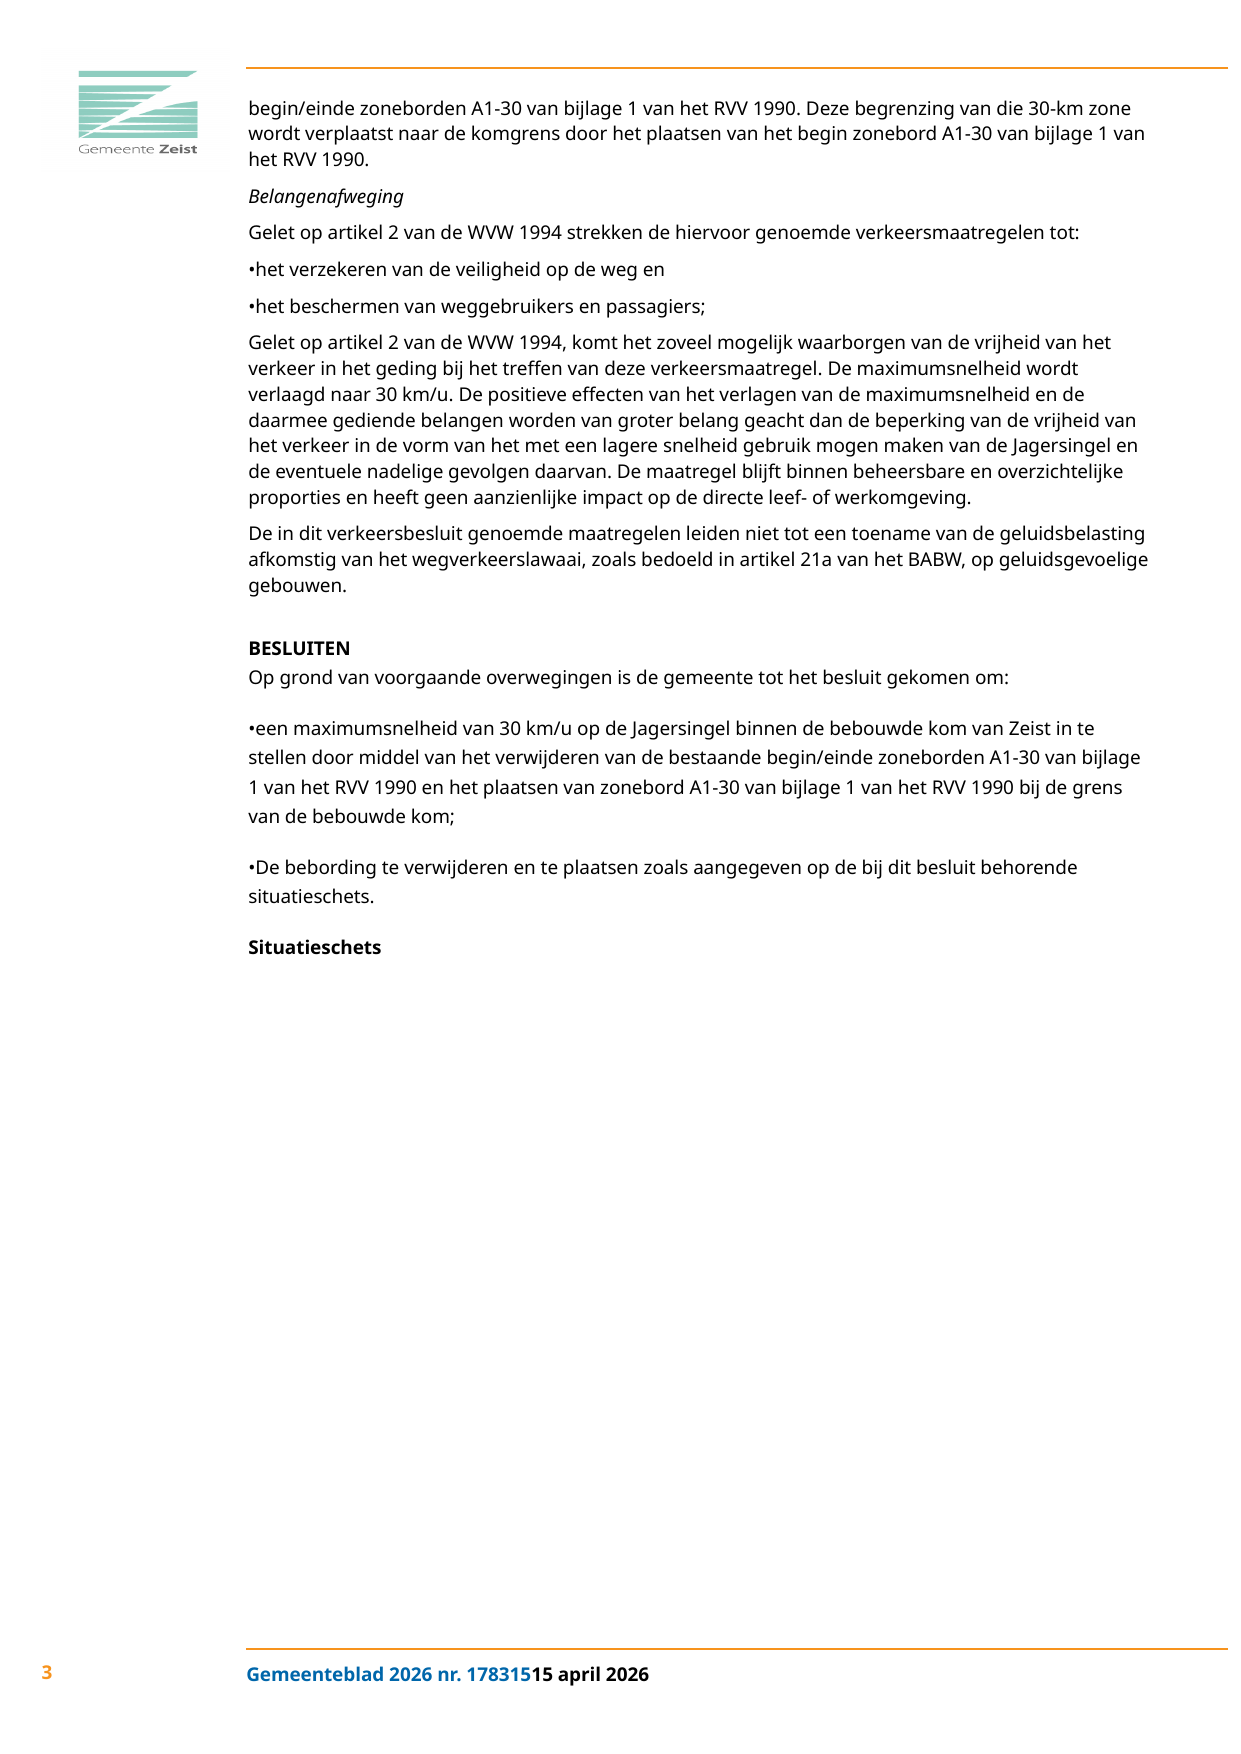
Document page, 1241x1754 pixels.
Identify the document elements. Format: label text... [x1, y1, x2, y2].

text De in dit verkeersbesluit genoemde maatregelen leiden niet tot een toename van de geluidsbelasting afkomstig van het wegverkeerslawaai, zoals bedoeld in artikel 21a van het BABW, op geluidsgevoelige gebouwen. [248, 521, 1152, 598]
text Situatieschets [248, 934, 1152, 960]
text Gelet op artikel 2 van de WVW 1994 strekken de hiervoor genoemde verkeersmaatregelen tot: [248, 219, 1152, 245]
text •De bebording te verwijderen en te plaatsen zoals aangegeven op de bij dit besluit behorende situatieschets. [248, 854, 1152, 909]
picture [41, 47, 231, 172]
text Belangenafweging [248, 183, 1152, 209]
text begin/einde zoneborden A1-30 van bijlage 1 van het RVV 1990. Deze begrenzing van die 30-km zone wordt verplaatst naar de komgrens door het plaatsen van het begin zonebord A1-30 van bijlage 1 van het RVV 1990. [248, 95, 1152, 172]
text •het verzekeren van de veiligheid op de weg en [248, 256, 1152, 282]
text •een maximumsnelheid van 30 km/u op de Jagersingel binnen de bebouwde kom van Zeist in te stellen door middel van het verwijderen van de bestaande begin/einde zoneborden A1-30 van bijlage 1 van het RVV 1990 en het plaatsen van zonebord A1-30 van bijlage 1 van het RVV 1990 bij de grens van de bebouwde kom; [248, 715, 1152, 829]
text Op grond van voorgaande overwegingen is de gemeente tot het besluit gekomen om: [248, 664, 1152, 690]
text BESLUITEN [248, 635, 1152, 661]
text Gelet op artikel 2 van de WVW 1994, komt het zoveel mogelijk waarborgen van de vrijheid van het verkeer in het geding bij het treffen van deze verkeersmaatregel. De maximumsnelheid wordt verlaagd naar 30 km/u. De positieve effecten van het verlagen van de maximumsnelheid en de daarmee gediende belangen worden van groter belang geacht dan de beperking van de vrijheid van het verkeer in de vorm van het met een lagere snelheid gebruik mogen maken van de Jagersingel en de eventuele nadelige gevolgen daarvan. De maatregel blijft binnen beheersbare en overzichtelijke proporties en heeft geen aanzienlijke impact op de directe leef- of werkomgeving. [248, 329, 1152, 510]
text •het beschermen van weggebruikers en passagiers; [248, 293, 1152, 319]
